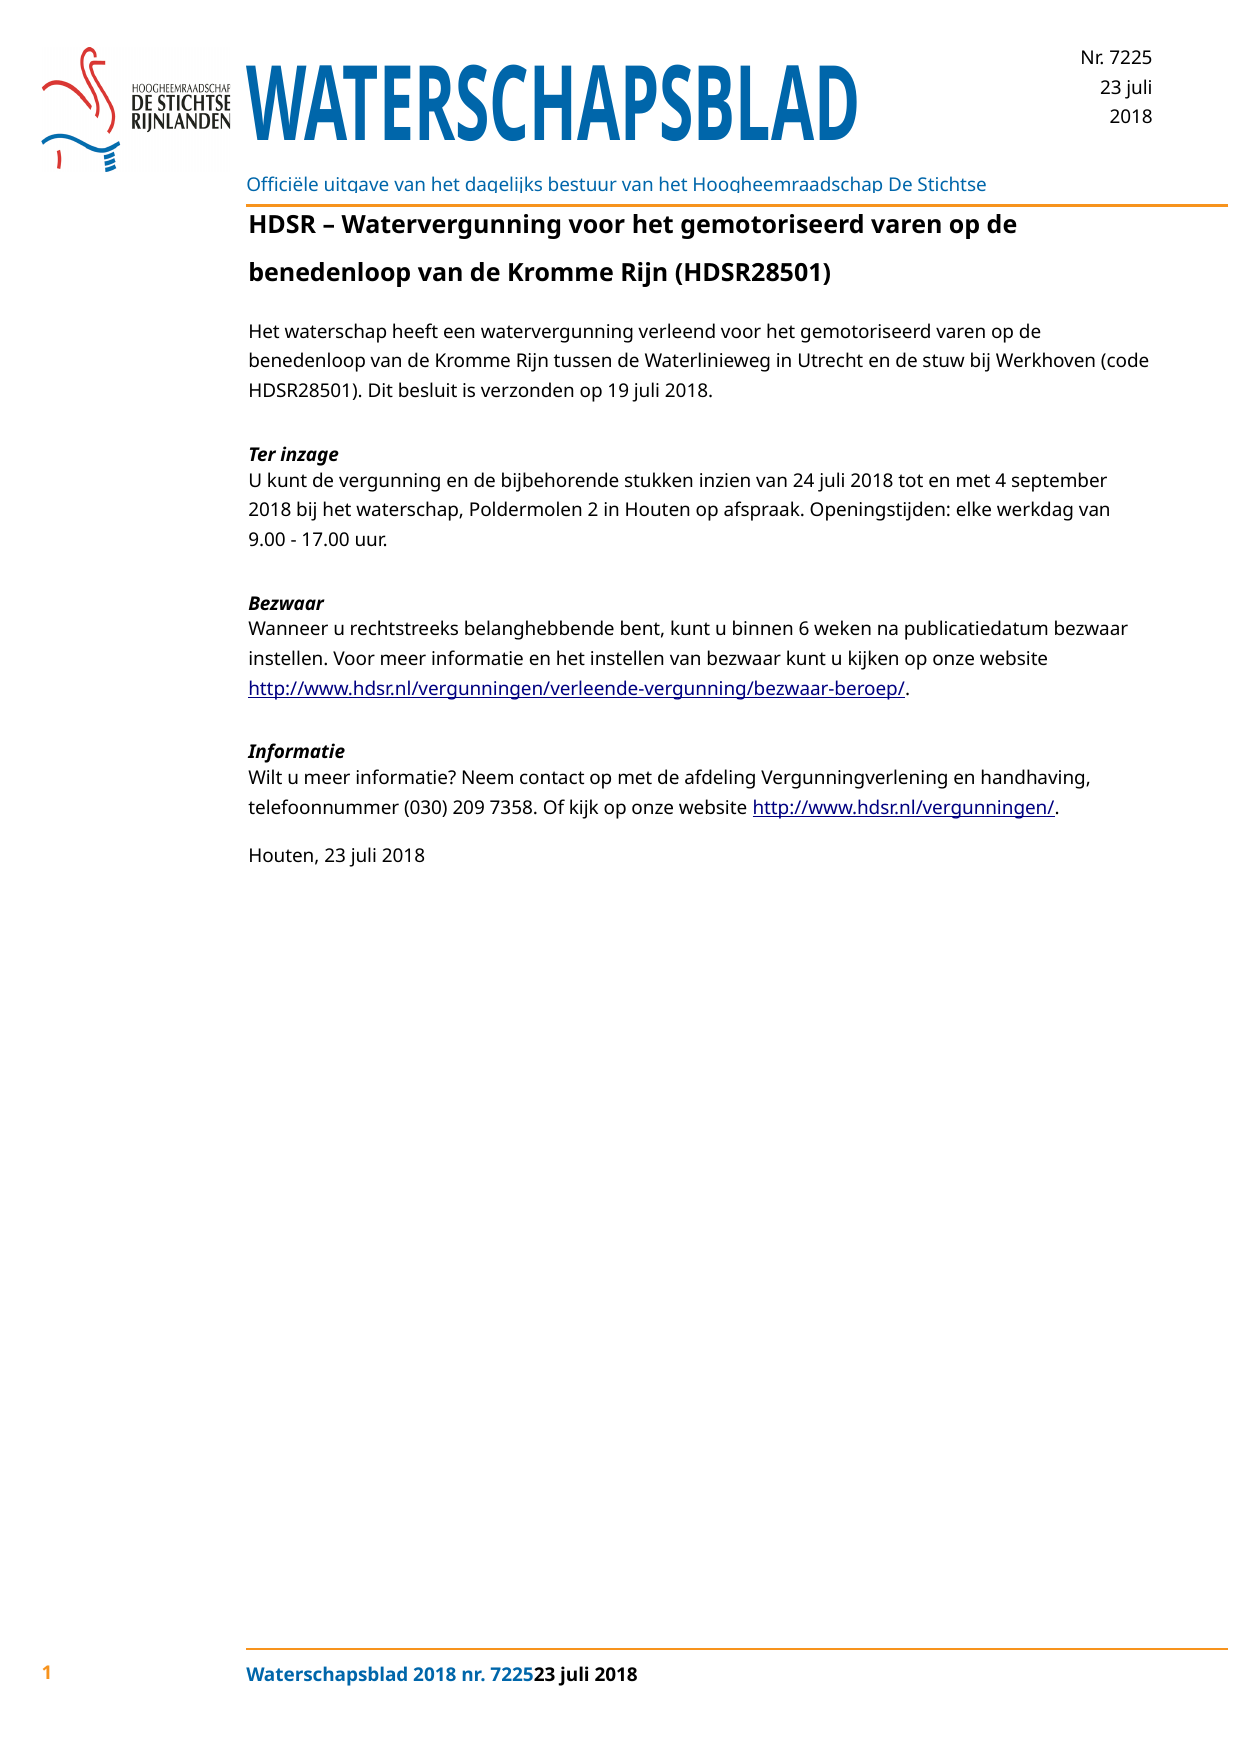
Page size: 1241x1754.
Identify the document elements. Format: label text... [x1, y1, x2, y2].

text Wilt u meer informatie? Neem contact op met de afdeling Vergunningverlening en handhaving, telefoonnummer (030) 209 7358. Of kijk op onze website http://www.hdsr.nl/vergunningen/. [248, 764, 1152, 820]
text Wanneer u rechtstreeks belanghebbende bent, kunt u binnen 6 weken na publicatiedatum bezwaar instellen. Voor meer informatie en het instellen van bezwaar kunt u kijken op onze website http://www.hdsr.nl/vergunningen/verleende-vergunning/bezwaar-beroep/. [248, 616, 1152, 701]
text Ter inzage [248, 441, 1152, 467]
text U kunt de vergunning en de bijbehorende stukken inzien van 24 juli 2018 tot en met 4 september 2018 bij het waterschap, Poldermolen 2 in Houten op afspraak. Openingstijden: elke werkdag van 9.00 - 17.00 uur. [248, 467, 1152, 552]
text HDSR – Watervergunning voor het gemotoriseerd varen op de benedenloop van de Kromme Rijn (HDSR28501) [248, 207, 1152, 288]
text Bezwaar [248, 590, 1152, 616]
text Het waterschap heeft een watervergunning verleend voor het gemotoriseerd varen op de benedenloop van de Kromme Rijn tussen de Waterlinieweg in Utrecht en de stuw bij Werkhoven (code HDSR28501). Dit besluit is verzonden op 19 juli 2018. [248, 318, 1152, 403]
text Informatie [248, 739, 1152, 764]
text Houten, 23 juli 2018 [248, 842, 1152, 868]
picture [41, 47, 231, 172]
